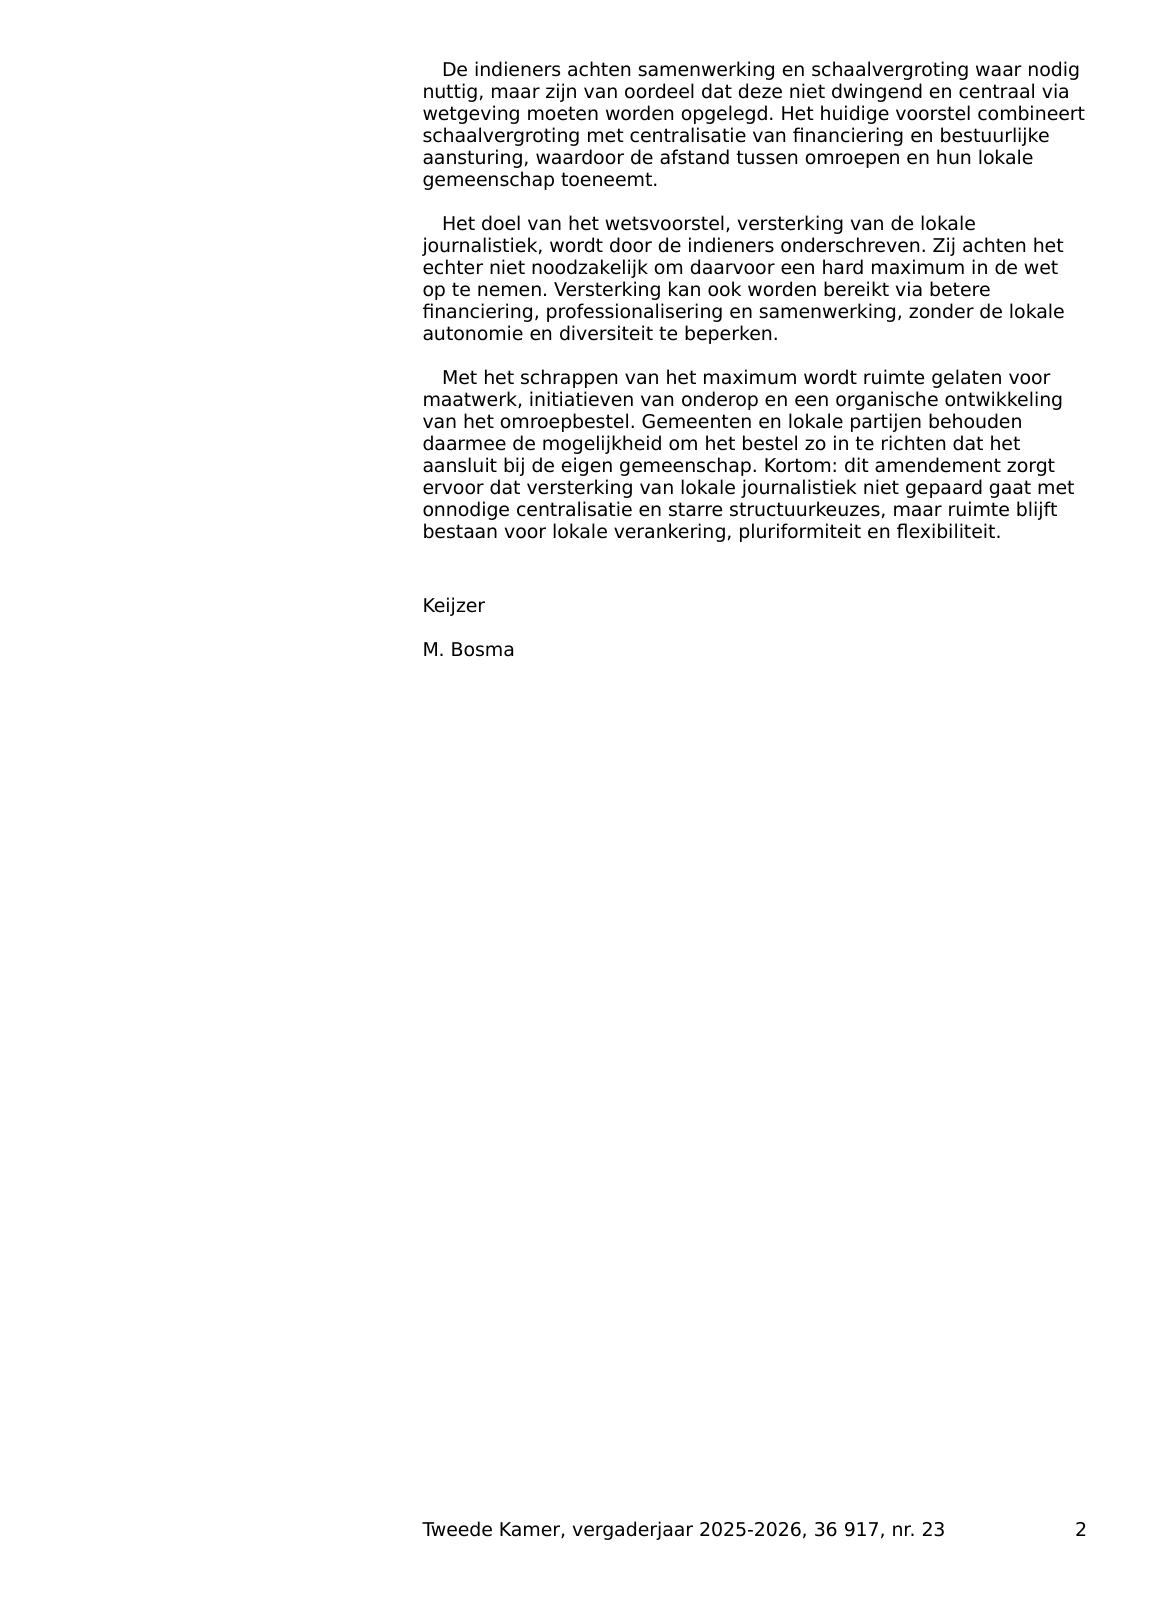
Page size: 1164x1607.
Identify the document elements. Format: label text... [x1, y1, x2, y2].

text Keijzer M. Bosma [422, 573, 1087, 661]
text De indieners achten samenwerking en schaalvergroting waar nodig nuttig, maar zijn van oordeel dat deze niet dwingend en centraal via wetgeving moeten worden opgelegd. Het huidige voorstel combineert schaalvergroting met centralisatie van financiering en bestuurlijke aansturing, waardoor de afstand tussen omroepen en hun lokale gemeenschap toeneemt. [422, 59, 1087, 191]
text Het doel van het wetsvoorstel, versterking van de lokale journalistiek, wordt door de indieners onderschreven. Zij achten het echter niet noodzakelijk om daarvoor een hard maximum in de wet op te nemen. Versterking kan ook worden bereikt via betere financiering, professionalisering en samenwerking, zonder de lokale autonomie en diversiteit te beperken. [422, 213, 1087, 345]
text Met het schrappen van het maximum wordt ruimte gelaten voor maatwerk, initiatieven van onderop en een organische ontwikkeling van het omroepbestel. Gemeenten en lokale partijen behouden daarmee de mogelijkheid om het bestel zo in te richten dat het aansluit bij de eigen gemeenschap. Kortom: dit amendement zorgt ervoor dat versterking van lokale journalistiek niet gepaard gaat met onnodige centralisatie en starre structuurkeuzes, maar ruimte blijft bestaan voor lokale verankering, pluriformiteit en flexibiliteit. [422, 367, 1087, 543]
